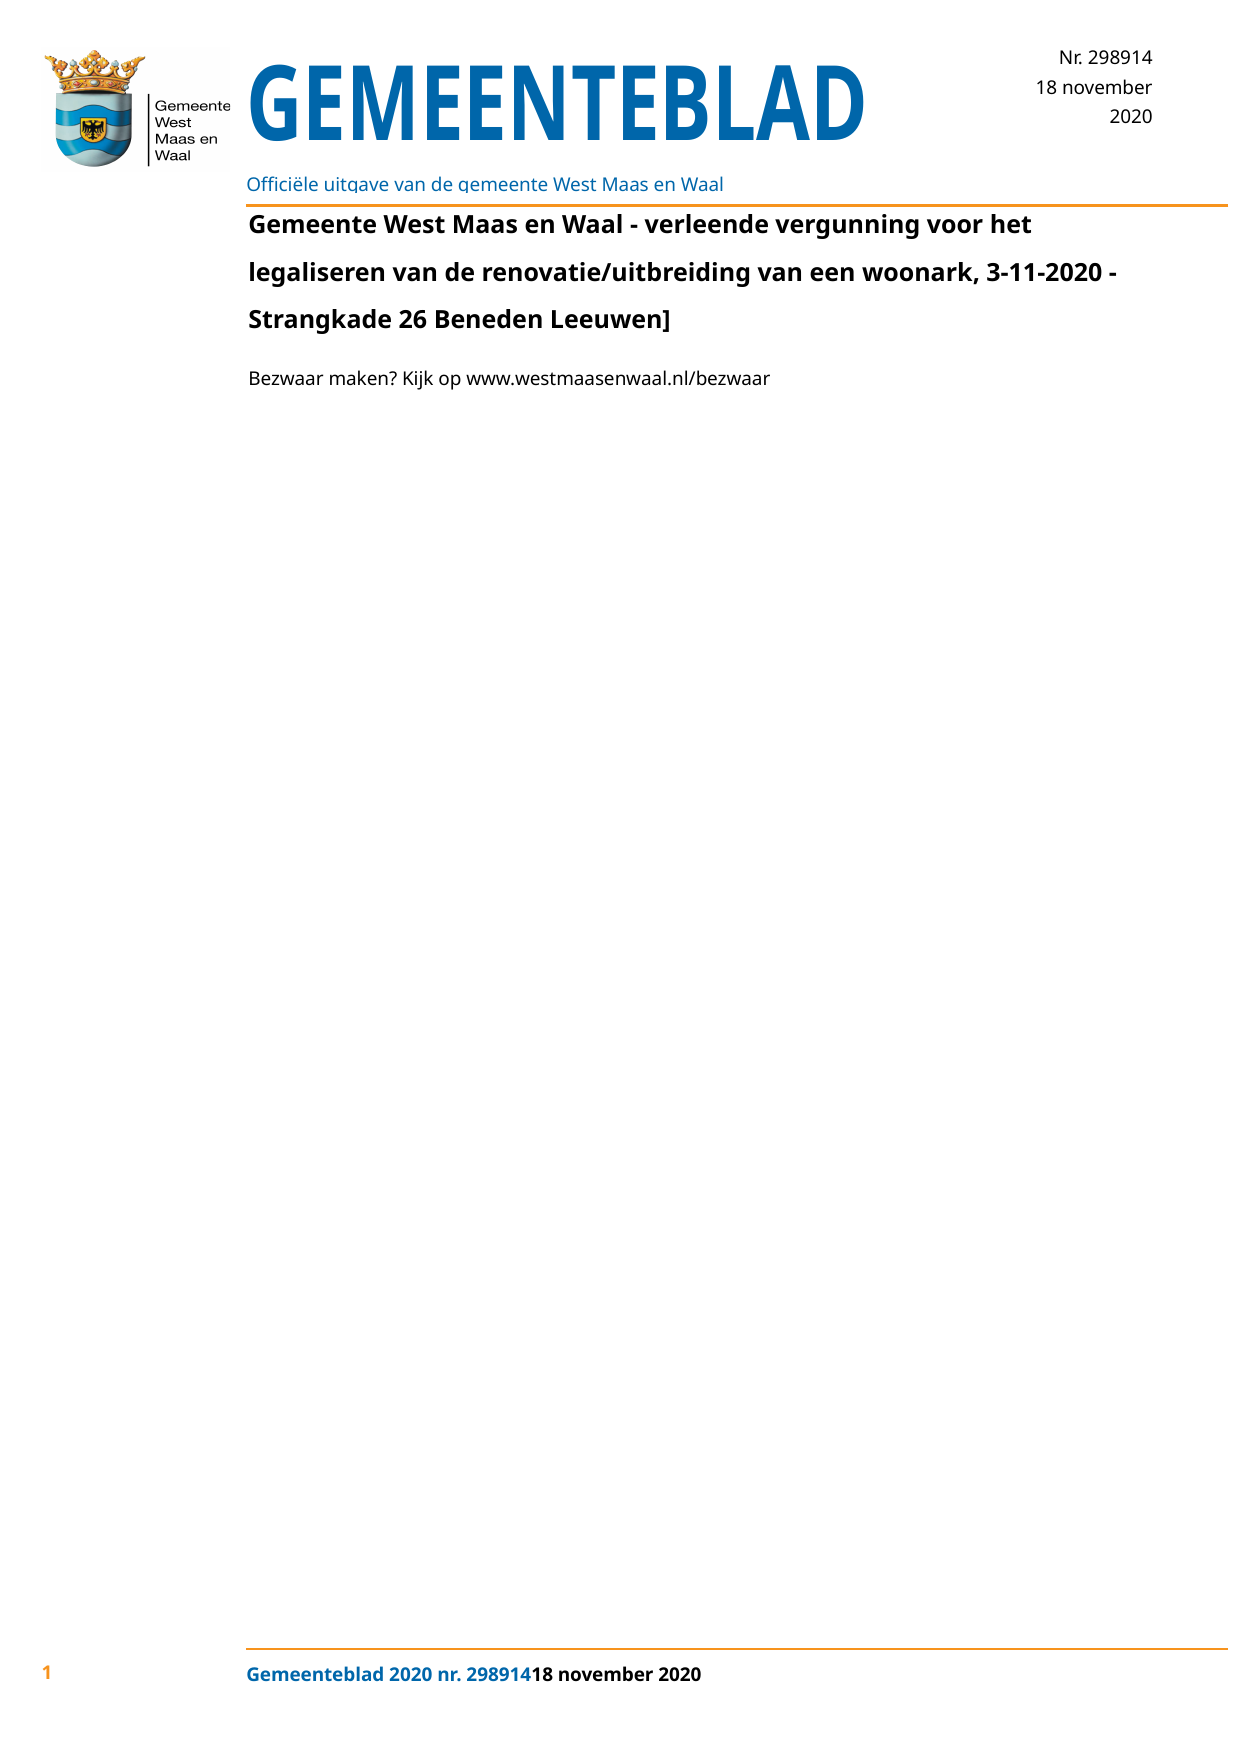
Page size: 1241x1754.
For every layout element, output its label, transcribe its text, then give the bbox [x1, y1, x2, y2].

picture [41, 47, 231, 172]
text Gemeente West Maas en Waal - verleende vergunning voor het legaliseren van de renovatie/uitbreiding van een woonark, 3-11-2020 - Strangkade 26 Beneden Leeuwen] [248, 207, 1152, 336]
text Bezwaar maken? Kijk op www.westmaasenwaal.nl/bezwaar [248, 366, 1152, 391]
